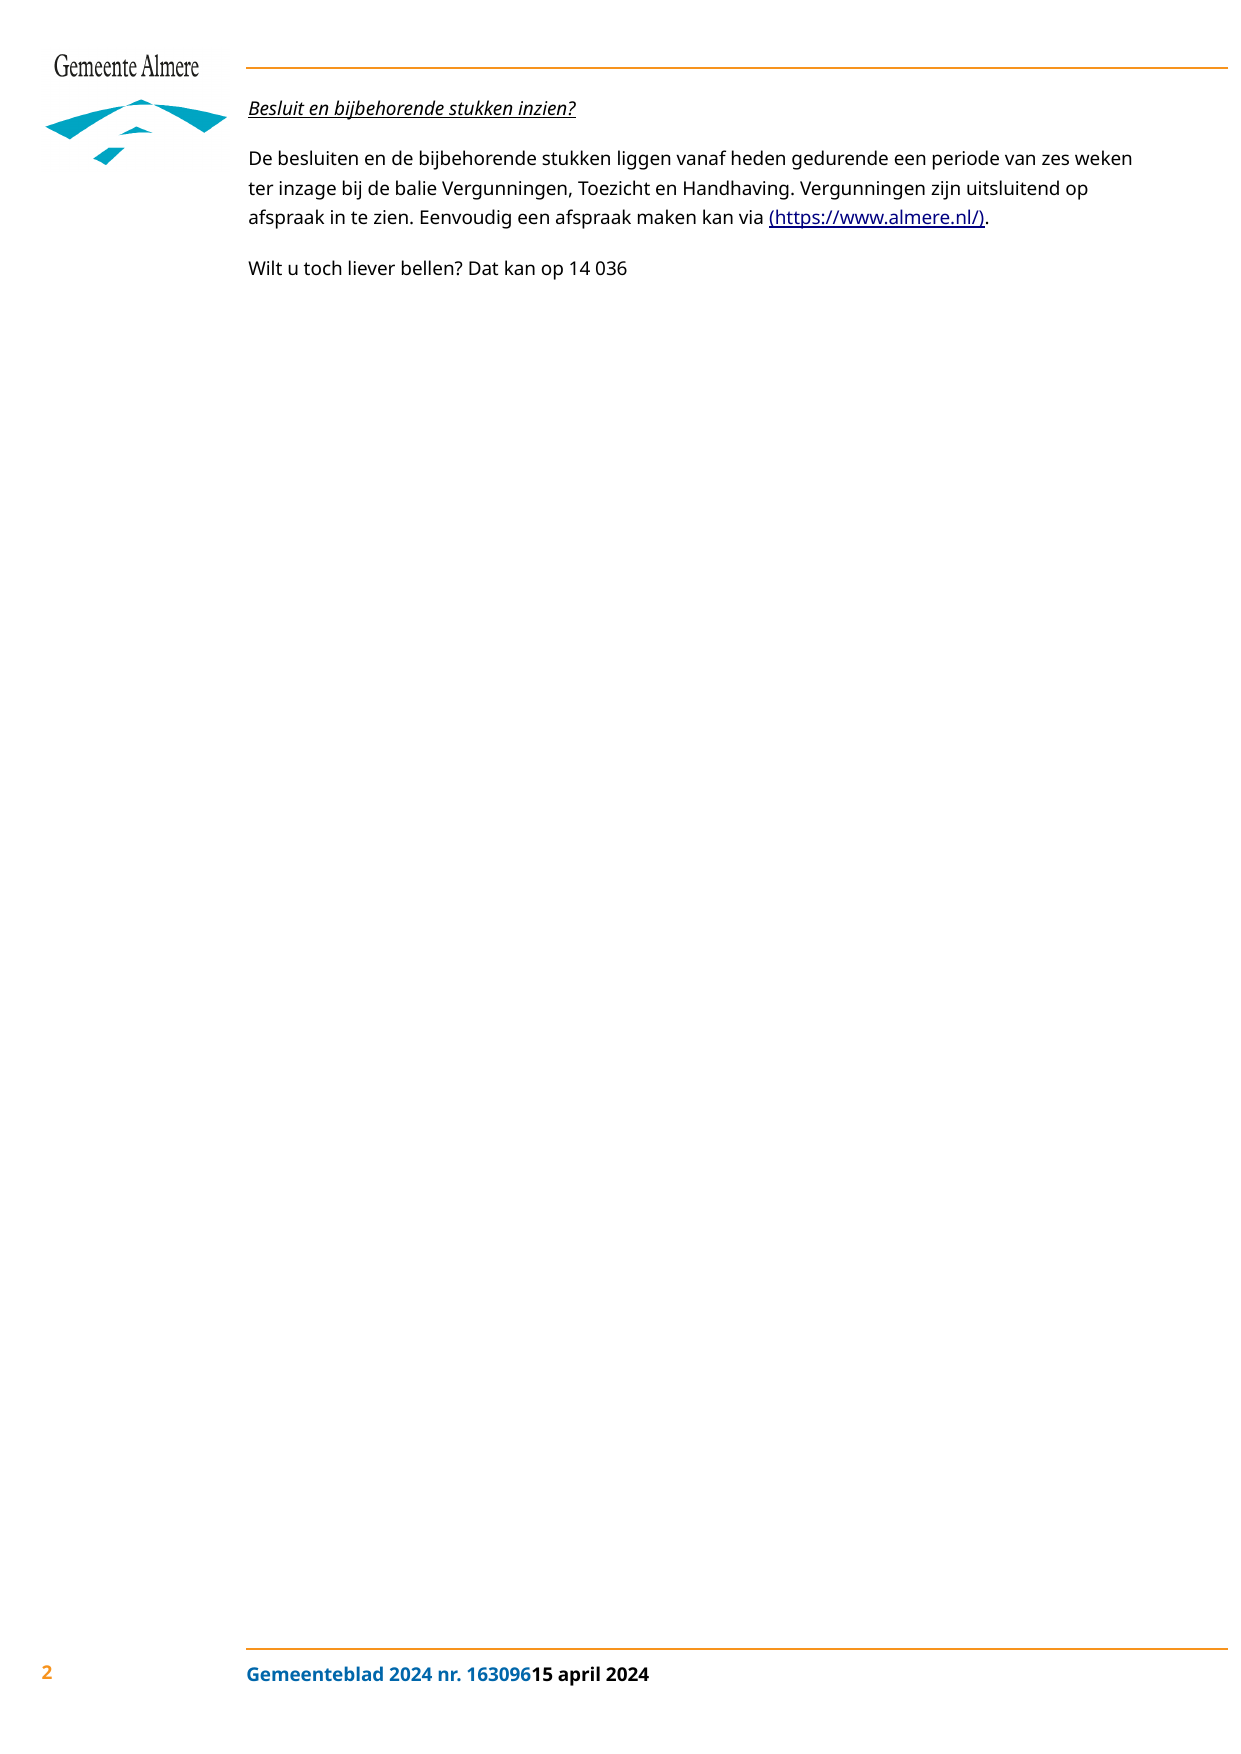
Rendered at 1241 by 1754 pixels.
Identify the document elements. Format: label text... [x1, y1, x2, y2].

text Besluit en bijbehorende stukken inzien? [248, 95, 1152, 121]
text De besluiten en de bijbehorende stukken liggen vanaf heden gedurende een periode van zes weken ter inzage bij de balie Vergunningen, Toezicht en Handhaving. Vergunningen zijn uitsluitend op afspraak in te zien. Eenvoudig een afspraak maken kan via (https://www.almere.nl/). [248, 145, 1152, 230]
text Wilt u toch liever bellen? Dat kan op 14 036 [248, 255, 1152, 281]
picture [41, 47, 231, 172]
